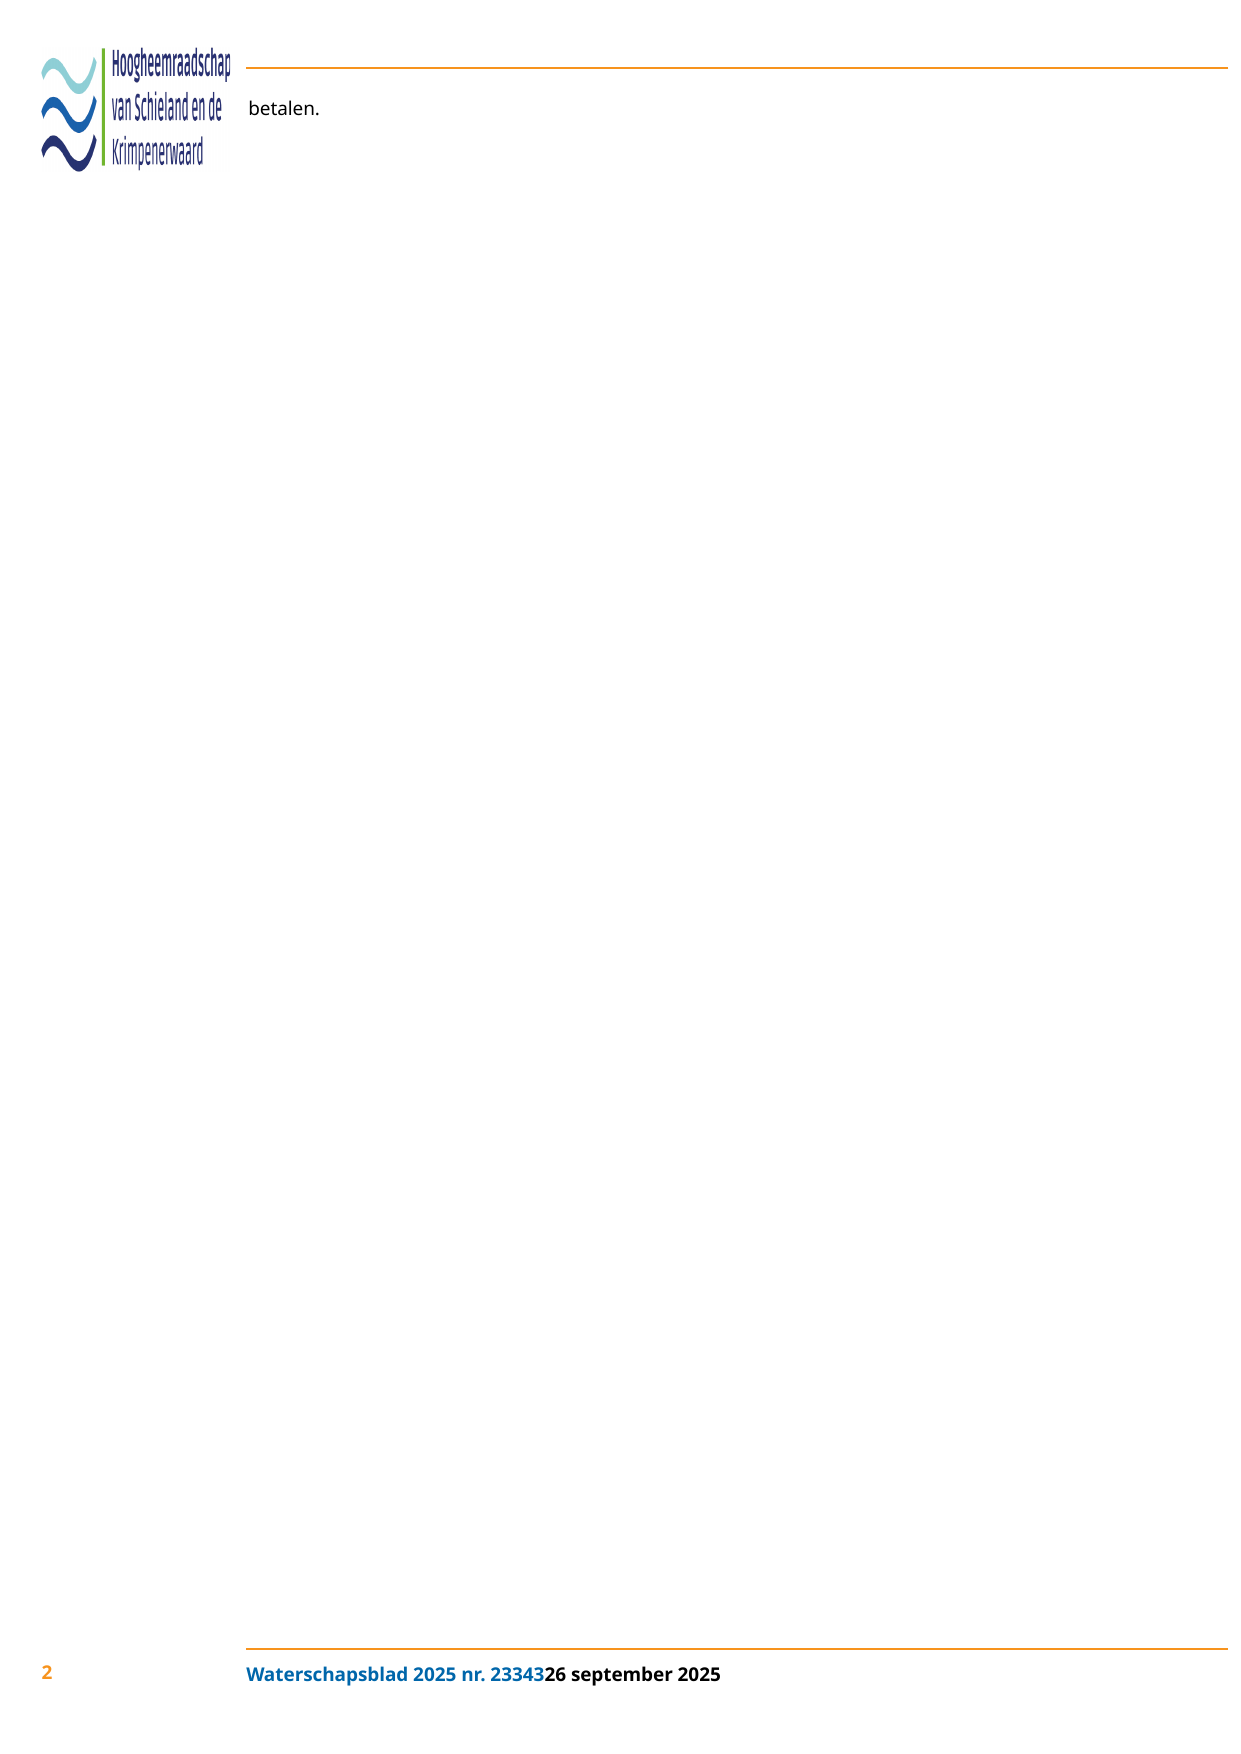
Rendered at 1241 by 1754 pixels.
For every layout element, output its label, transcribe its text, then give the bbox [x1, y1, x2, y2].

picture [41, 47, 231, 172]
text betalen. [248, 95, 1152, 121]
